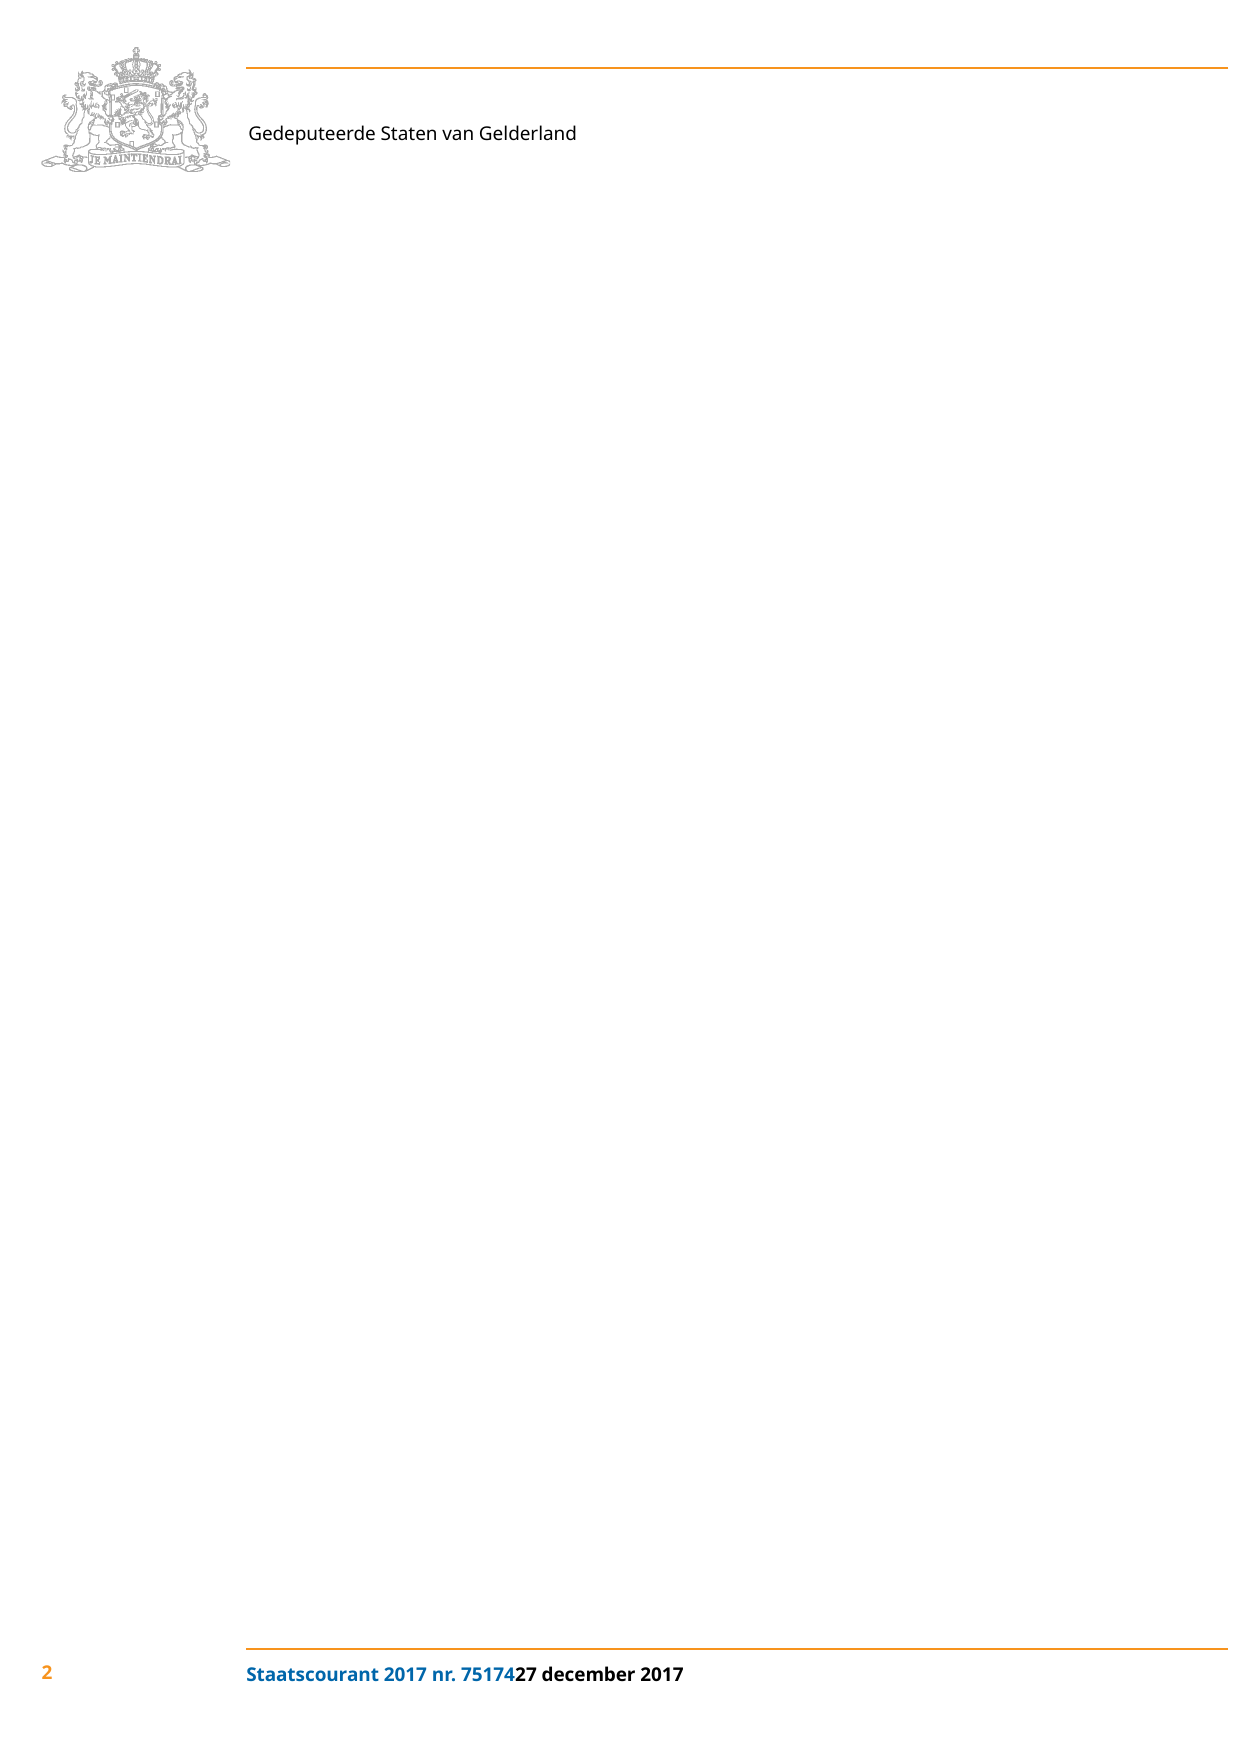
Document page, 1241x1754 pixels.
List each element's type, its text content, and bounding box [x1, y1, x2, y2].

text Gedeputeerde Staten van Gelderland [248, 121, 1152, 146]
picture [41, 47, 231, 172]
